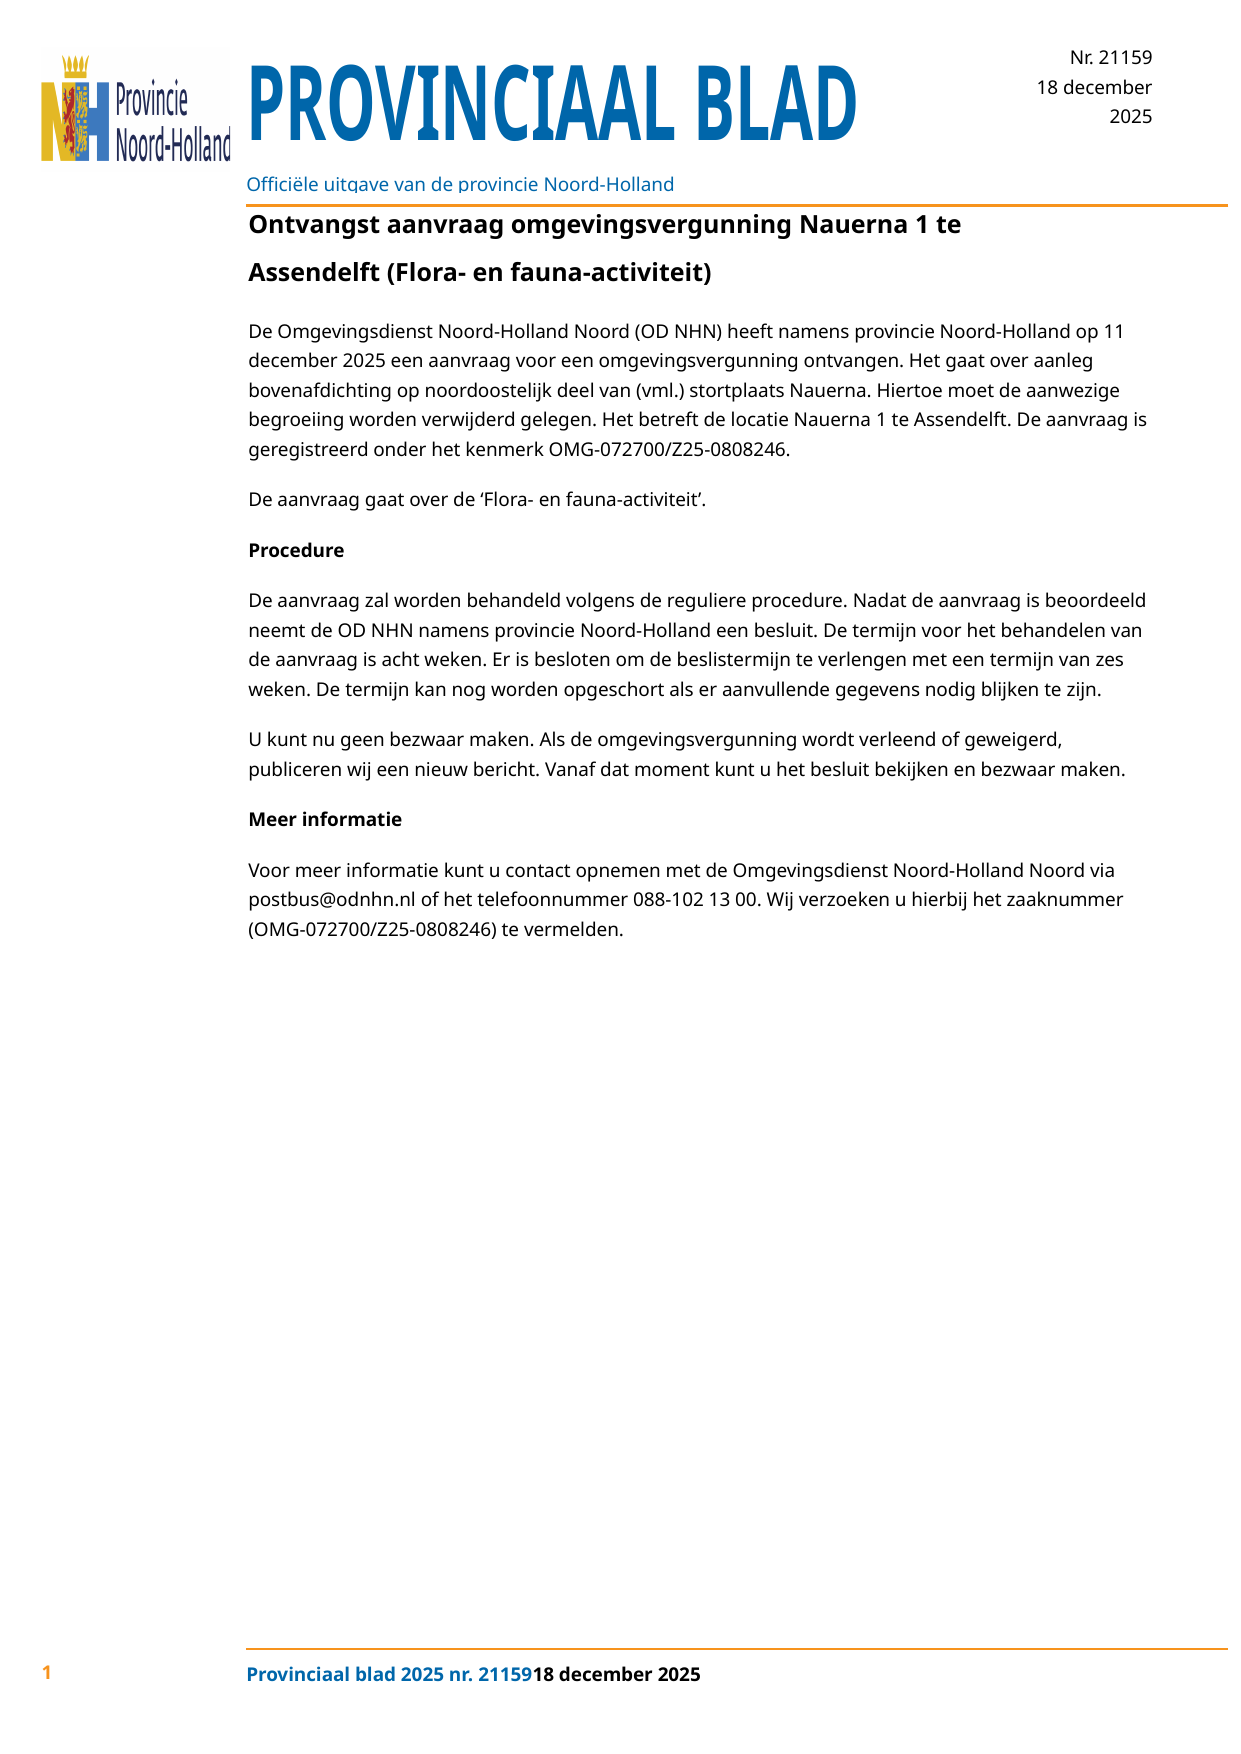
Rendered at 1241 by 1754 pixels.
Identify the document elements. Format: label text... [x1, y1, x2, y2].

text De Omgevingsdienst Noord-Holland Noord (OD NHN) heeft namens provincie Noord-Holland op 11 december 2025 een aanvraag voor een omgevingsvergunning ontvangen. Het gaat over aanleg bovenafdichting op noordoostelijk deel van (vml.) stortplaats Nauerna. Hiertoe moet de aanwezige begroeiing worden verwijderd gelegen. Het betreft de locatie Nauerna 1 te Assendelft. De aanvraag is geregistreerd onder het kenmerk OMG-072700/Z25-0808246. [248, 318, 1152, 462]
picture [41, 47, 231, 172]
text U kunt nu geen bezwaar maken. Als de omgevingsvergunning wordt verleend of geweigerd, publiceren wij een nieuw bericht. Vanaf dat moment kunt u het besluit bekijken en bezwaar maken. [248, 727, 1152, 782]
text Procedure [248, 537, 1152, 563]
text De aanvraag gaat over de ‘Flora- en fauna-activiteit’. [248, 487, 1152, 512]
text Meer informatie [248, 807, 1152, 832]
text De aanvraag zal worden behandeld volgens de reguliere procedure. Nadat de aanvraag is beoordeeld neemt de OD NHN namens provincie Noord-Holland een besluit. De termijn voor het behandelen van de aanvraag is acht weken. Er is besloten om de beslistermijn te verlengen met een termijn van zes weken. De termijn kan nog worden opgeschort als er aanvullende gegevens nodig blijken te zijn. [248, 587, 1152, 702]
text Ontvangst aanvraag omgevingsvergunning Nauerna 1 te Assendelft (Flora- en fauna-activiteit) [248, 207, 1152, 288]
text Voor meer informatie kunt u contact opnemen met de Omgevingsdienst Noord-Holland Noord via postbus@odnhn.nl of het telefoonnummer 088-102 13 00. Wij verzoeken u hierbij het zaaknummer (OMG-072700/Z25-0808246) te vermelden. [248, 857, 1152, 942]
